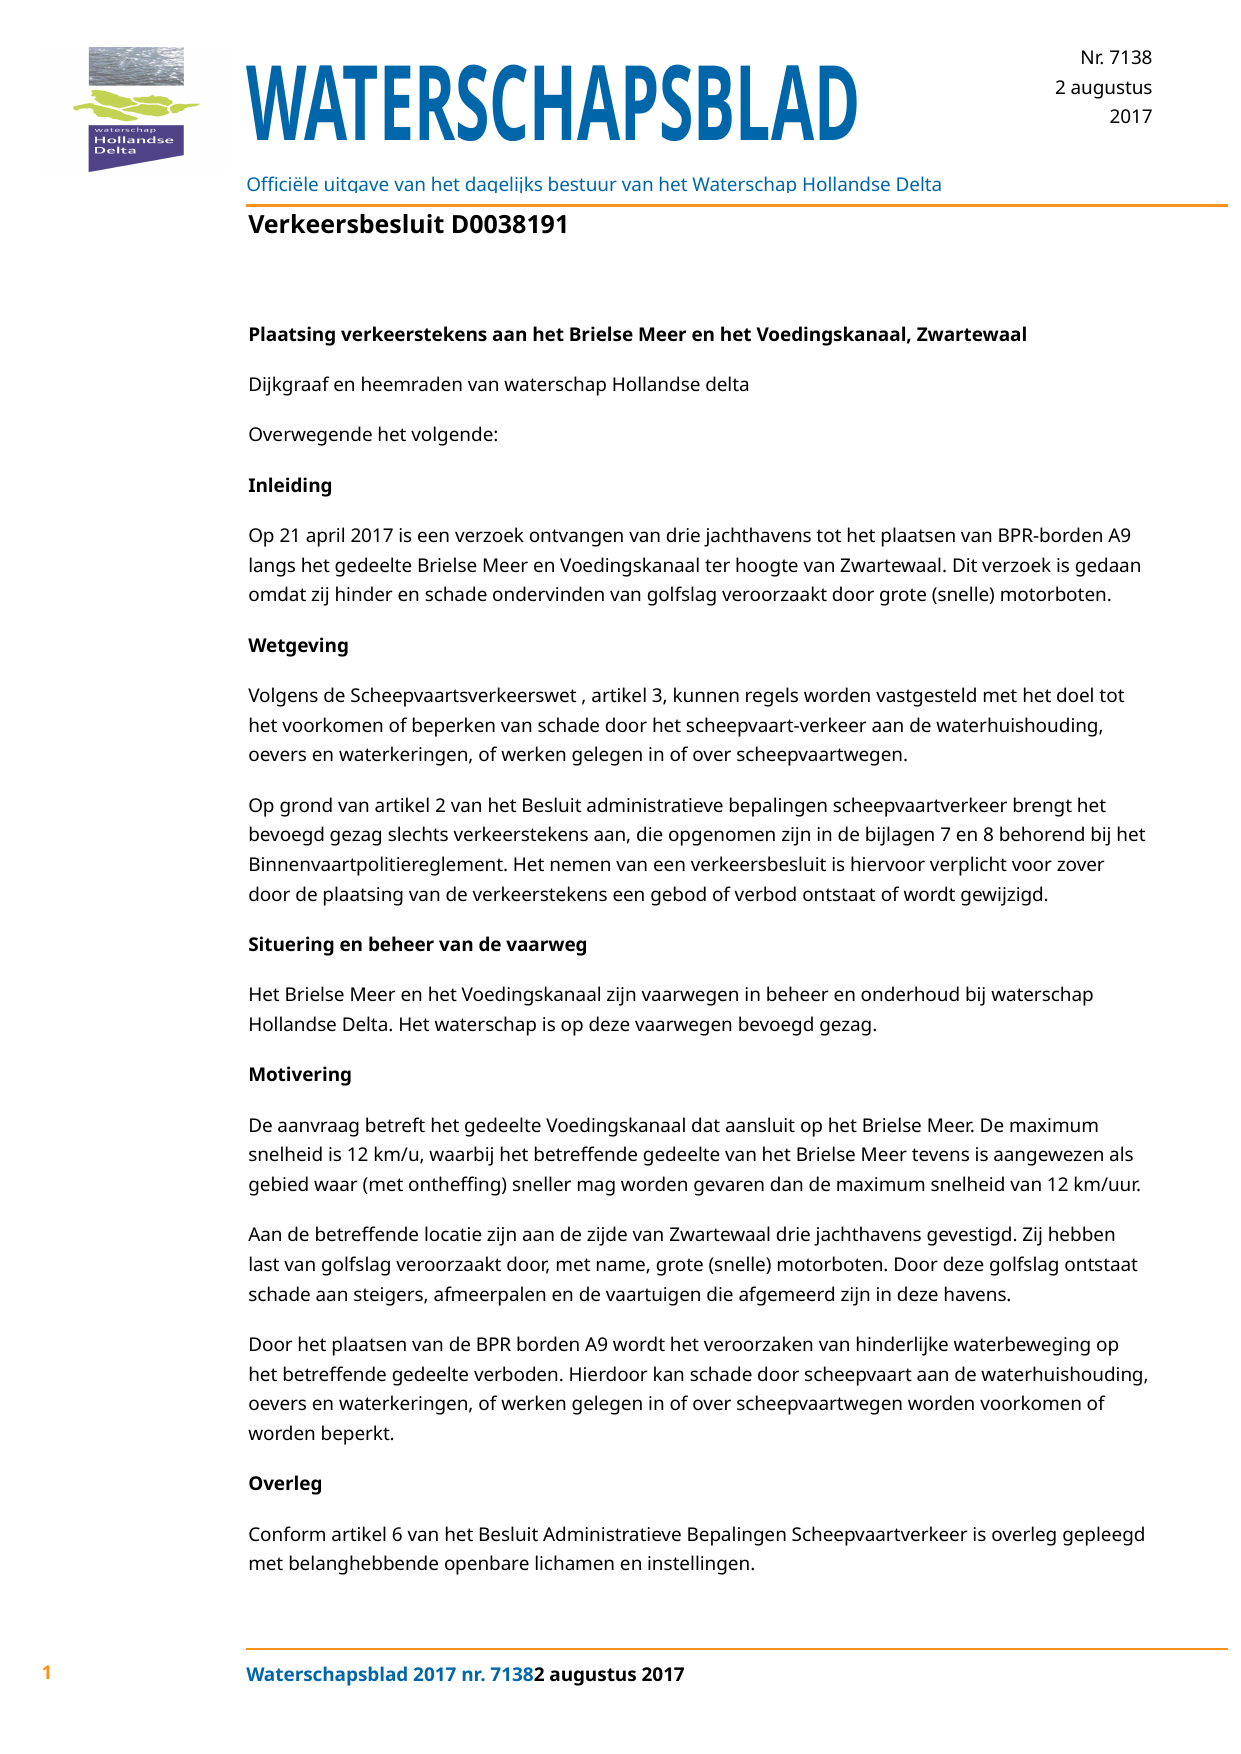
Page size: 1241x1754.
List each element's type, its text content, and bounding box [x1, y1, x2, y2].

text Plaatsing verkeerstekens aan het Brielse Meer en het Voedingskanaal, Zwartewaal [248, 321, 1152, 346]
text Overwegende het volgende: [248, 422, 1152, 447]
text Situering en beheer van de vaarweg [248, 931, 1152, 957]
text Dijkgraaf en heemraden van waterschap Hollandse delta [248, 371, 1152, 397]
text Op 21 april 2017 is een verzoek ontvangen van drie jachthavens tot het plaatsen van BPR-borden A9 langs het gedeelte Brielse Meer en Voedingskanaal ter hoogte van Zwartewaal. Dit verzoek is gedaan omdat zij hinder en schade ondervinden van golfslag veroorzaakt door grote (snelle) motorboten. [248, 522, 1152, 607]
text Inleiding [248, 472, 1152, 498]
text Door het plaatsen van de BPR borden A9 wordt het veroorzaken van hinderlijke waterbeweging op het betreffende gedeelte verboden. Hierdoor kan schade door scheepvaart aan de waterhuishouding, oevers en waterkeringen, of werken gelegen in of over scheepvaartwegen worden voorkomen of worden beperkt. [248, 1331, 1152, 1446]
text Motivering [248, 1062, 1152, 1087]
picture [41, 47, 231, 172]
text Het Brielse Meer en het Voedingskanaal zijn vaarwegen in beheer en onderhoud bij waterschap Hollandse Delta. Het waterschap is op deze vaarwegen bevoegd gezag. [248, 982, 1152, 1037]
text Volgens de Scheepvaartsverkeerswet , artikel 3, kunnen regels worden vastgesteld met het doel tot het voorkomen of beperken van schade door het scheepvaart-verkeer aan de waterhuishouding, oevers en waterkeringen, of werken gelegen in of over scheepvaartwegen. [248, 682, 1152, 767]
text Conform artikel 6 van het Besluit Administratieve Bepalingen Scheepvaartverkeer is overleg gepleegd met belanghebbende openbare lichamen en instellingen. [248, 1521, 1152, 1576]
text Op grond van artikel 2 van het Besluit administratieve bepalingen scheepvaartverkeer brengt het bevoegd gezag slechts verkeerstekens aan, die opgenomen zijn in de bijlagen 7 en 8 behorend bij het Binnenvaartpolitiereglement. Het nemen van een verkeersbesluit is hiervoor verplicht voor zover door de plaatsing van de verkeerstekens een gebod of verbod ontstaat of wordt gewijzigd. [248, 792, 1152, 906]
text Aan de betreffende locatie zijn aan de zijde van Zwartewaal drie jachthavens gevestigd. Zij hebben last van golfslag veroorzaakt door, met name, grote (snelle) motorboten. Door deze golfslag ontstaat schade aan steigers, afmeerpalen en de vaartuigen die afgemeerd zijn in deze havens. [248, 1222, 1152, 1306]
text Overleg [248, 1470, 1152, 1496]
text Wetgeving [248, 632, 1152, 658]
text Verkeersbesluit D0038191 [248, 207, 1152, 241]
text De aanvraag betreft het gedeelte Voedingskanaal dat aansluit op het Brielse Meer. De maximum snelheid is 12 km/u, waarbij het betreffende gedeelte van het Brielse Meer tevens is aangewezen als gebied waar (met ontheffing) sneller mag worden gevaren dan de maximum snelheid van 12 km/uur. [248, 1112, 1152, 1197]
